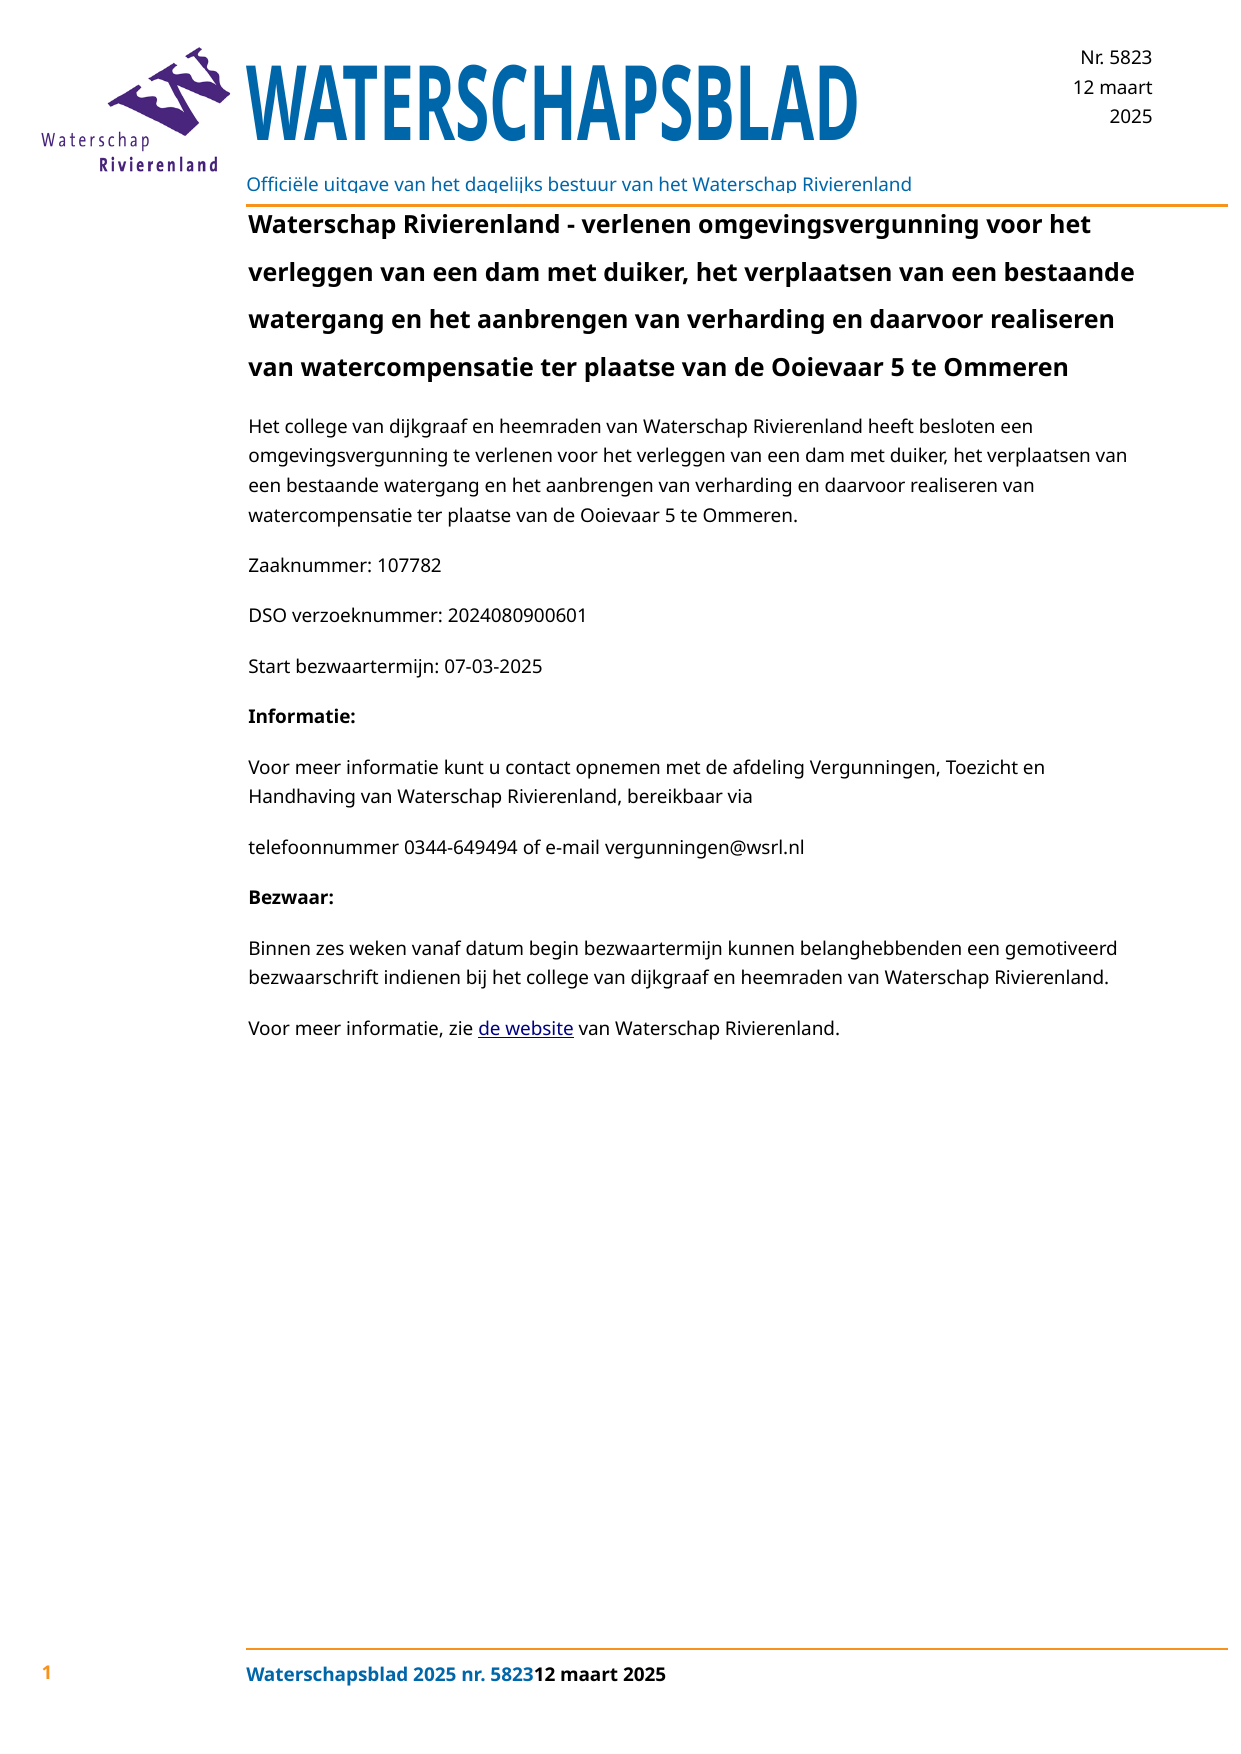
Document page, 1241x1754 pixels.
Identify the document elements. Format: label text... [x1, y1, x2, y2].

text Voor meer informatie kunt u contact opnemen met de afdeling Vergunningen, Toezicht en Handhaving van Waterschap Rivierenland, bereikbaar via [248, 754, 1152, 809]
text Waterschap Rivierenland - verlenen omgevingsvergunning voor het verleggen van een dam met duiker, het verplaatsen van een bestaande watergang en het aanbrengen van verharding en daarvoor realiseren van watercompensatie ter plaatse van de Ooievaar 5 te Ommeren [248, 207, 1152, 384]
picture [41, 47, 231, 172]
text Zaaknummer: 107782 [248, 552, 1152, 578]
text DSO verzoeknummer: 2024080900601 [248, 603, 1152, 628]
text Informatie: [248, 703, 1152, 729]
text Bezwaar: [248, 884, 1152, 910]
text telefoonnummer 0344-649494 of e-mail vergunningen@wsrl.nl [248, 834, 1152, 860]
text Het college van dijkgraaf en heemraden van Waterschap Rivierenland heeft besloten een omgevingsvergunning te verlenen voor het verleggen van een dam met duiker, het verplaatsen van een bestaande watergang en het aanbrengen van verharding en daarvoor realiseren van watercompensatie ter plaatse van de Ooievaar 5 te Ommeren. [248, 413, 1152, 528]
text Start bezwaartermijn: 07-03-2025 [248, 653, 1152, 679]
text Binnen zes weken vanaf datum begin bezwaartermijn kunnen belanghebbenden een gemotiveerd bezwaarschrift indienen bij het college van dijkgraaf en heemraden van Waterschap Rivierenland. [248, 935, 1152, 990]
text Voor meer informatie, zie de website van Waterschap Rivierenland. [248, 1015, 1152, 1041]
